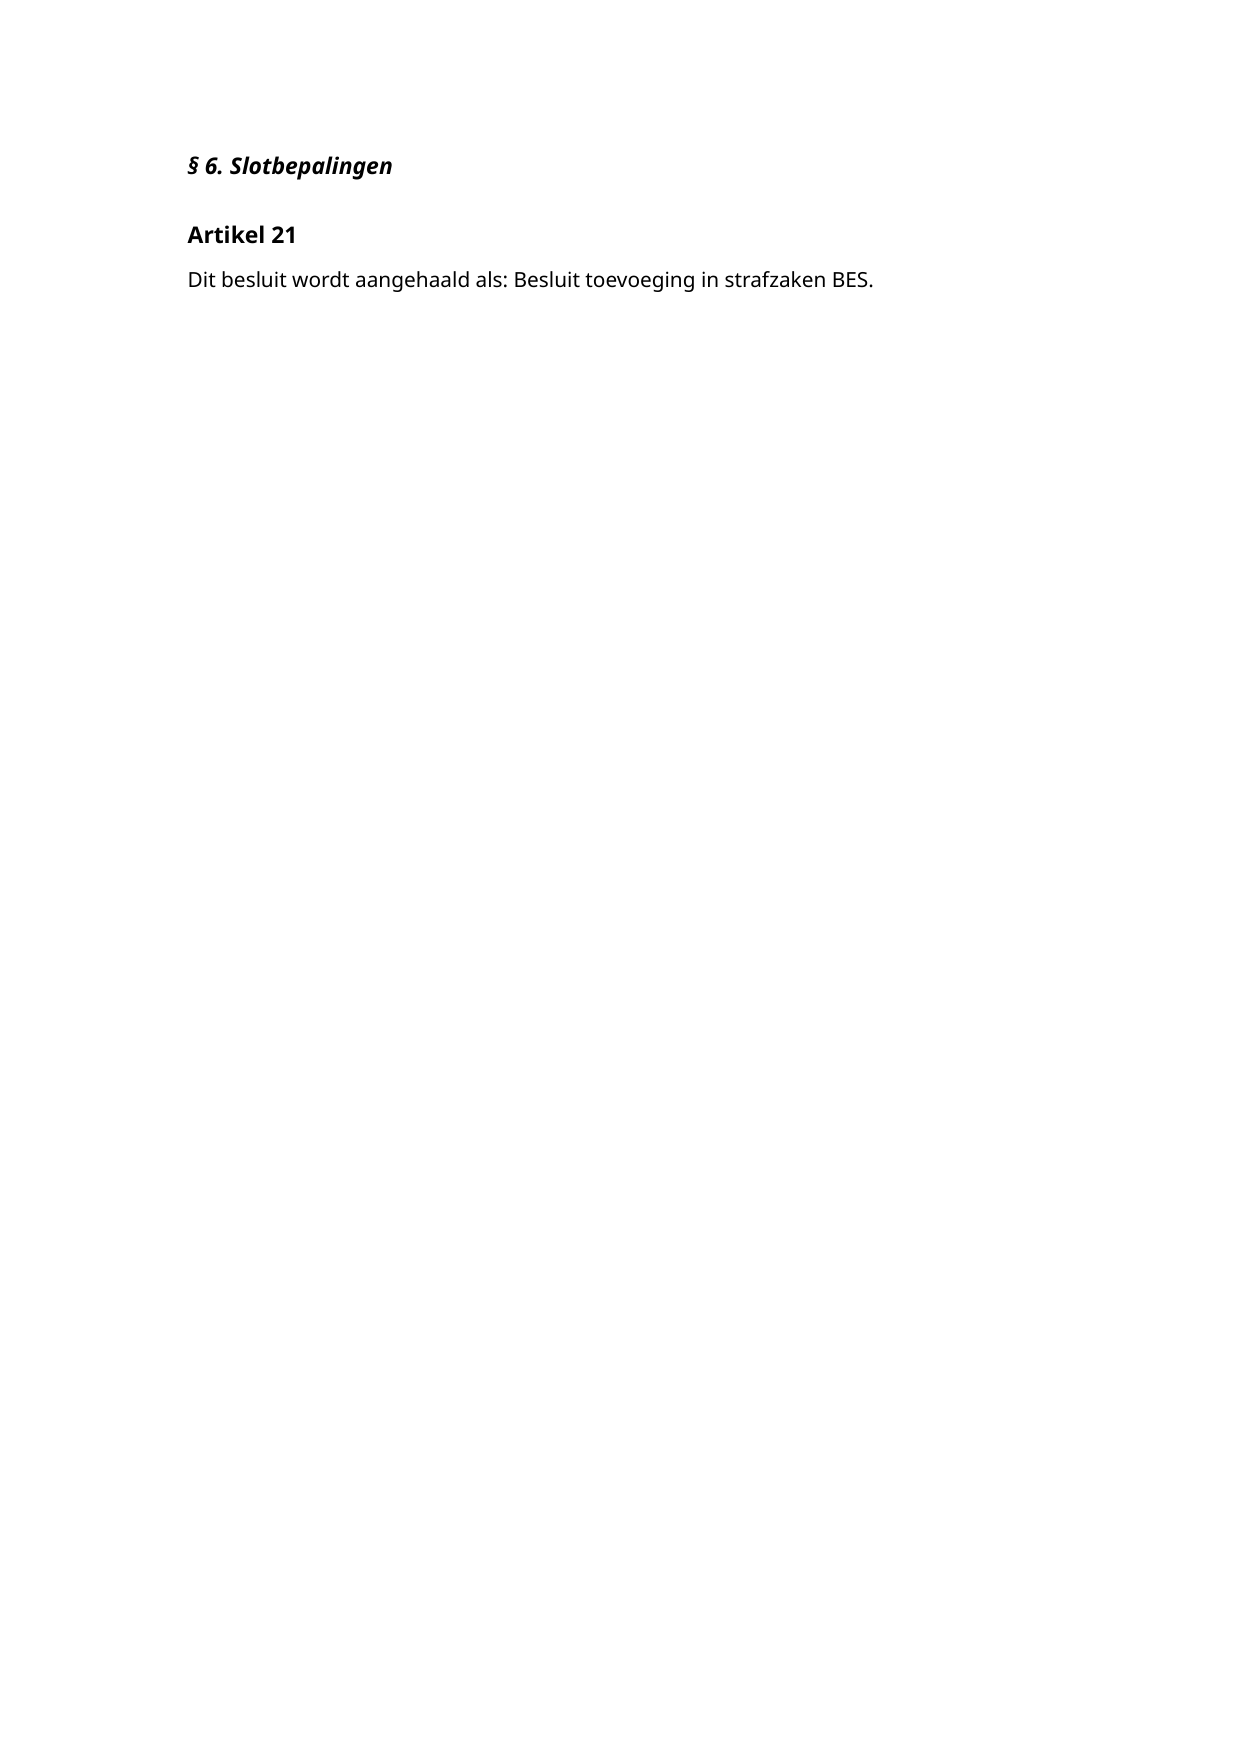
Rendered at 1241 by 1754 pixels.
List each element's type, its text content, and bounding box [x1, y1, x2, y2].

text Dit besluit wordt aangehaald als: Besluit toevoeging in strafzaken BES. [187, 265, 1053, 293]
subtitle § 6. Slotbepalingen [187, 150, 1053, 181]
subtitle Artikel 21 [187, 219, 1053, 250]
